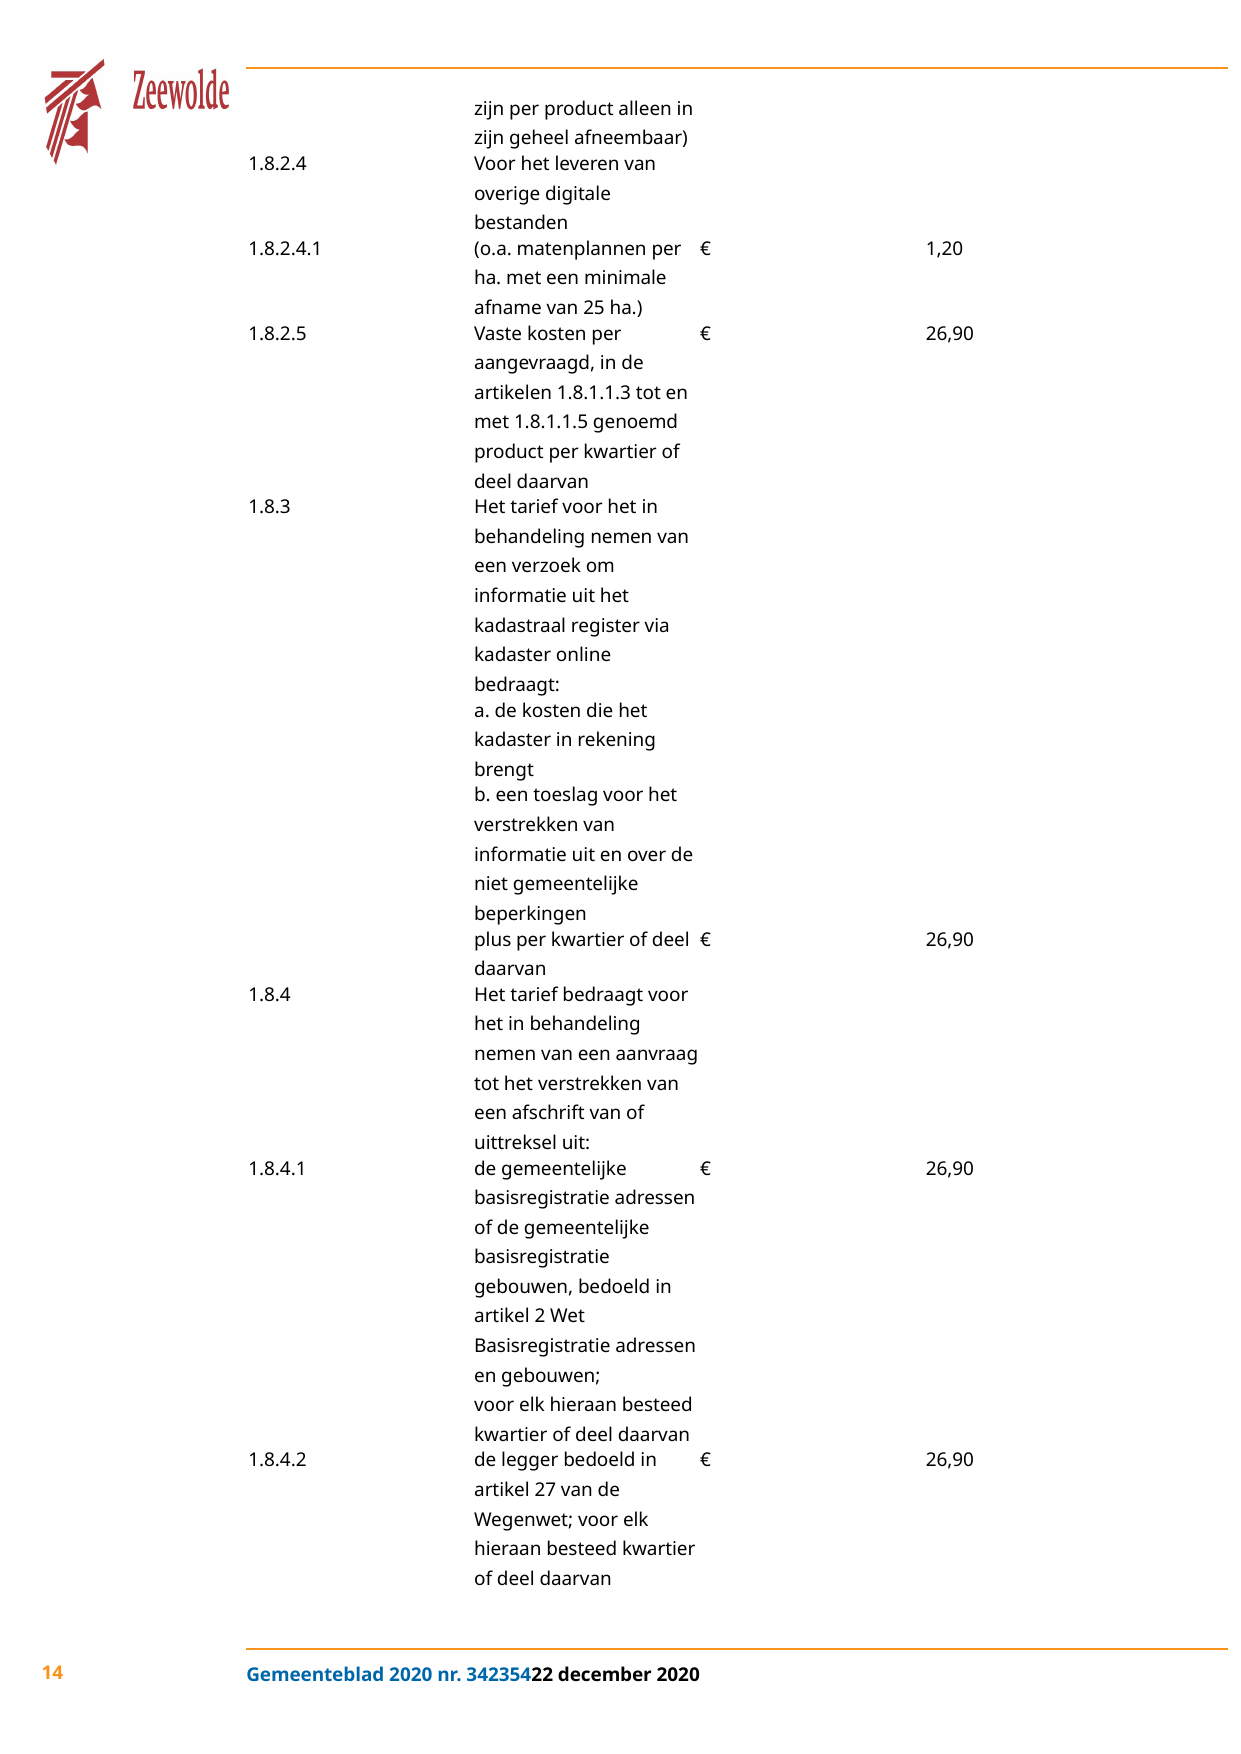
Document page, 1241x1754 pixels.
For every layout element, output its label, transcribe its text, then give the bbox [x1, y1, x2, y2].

table_cell de gemeentelijke basisregistratie adressen of de gemeentelijke basisregistratie gebouwen, bedoeld in artikel 2 Wet Basisregistratie adressen en gebouwen; voor elk hieraan besteed kwartier of deel daarvan [474, 1155, 700, 1447]
table_cell 1.8.2.4.1 [248, 235, 474, 320]
table_cell [700, 782, 926, 926]
table_cell 1.8.2.5 [248, 320, 474, 493]
table_cell (o.a. matenplannen per ha. met een minimale afname van 25 ha.) [474, 235, 700, 320]
table_cell € [700, 235, 926, 320]
table_cell Vaste kosten per aangevraagd, in de artikelen 1.8.1.1.3 tot en met 1.8.1.1.5 genoemd product per kwartier of deel daarvan [474, 320, 700, 493]
table_cell Het tarief voor het in behandeling nemen van een verzoek om informatie uit het kadastraal register via kadaster online bedraagt: [474, 494, 700, 697]
table_cell 1.8.4.1 [248, 1155, 474, 1447]
table_cell [926, 981, 1152, 1155]
table_cell 26,90 [926, 1447, 1152, 1591]
table_cell € [700, 320, 926, 493]
table_cell plus per kwartier of deel daarvan [474, 926, 700, 981]
table_cell [926, 95, 1152, 150]
table_cell [248, 697, 474, 782]
table_cell € [700, 1447, 926, 1591]
table_cell 1.8.3 [248, 494, 474, 697]
table_cell [926, 782, 1152, 926]
table_cell [700, 697, 926, 782]
table_cell a. de kosten die het kadaster in rekening brengt [474, 697, 700, 782]
table_cell 1.8.4.2 [248, 1447, 474, 1591]
table_cell Voor het leveren van overige digitale bestanden [474, 150, 700, 235]
table_cell b. een toeslag voor het verstrekken van informatie uit en over de niet gemeentelijke beperkingen [474, 782, 700, 926]
table_cell [700, 95, 926, 150]
table_cell [926, 697, 1152, 782]
table_cell 26,90 [926, 1155, 1152, 1447]
table_cell € [700, 926, 926, 981]
table_cell 26,90 [926, 926, 1152, 981]
table_cell zijn per product alleen in zijn geheel afneembaar) [474, 95, 700, 150]
table_cell [700, 150, 926, 235]
table_cell Het tarief bedraagt voor het in behandeling nemen van een aanvraag tot het verstrekken van een afschrift van of uittreksel uit: [474, 981, 700, 1155]
picture [41, 47, 231, 172]
table_cell [248, 926, 474, 981]
table_cell [700, 494, 926, 697]
table_cell 1.8.2.4 [248, 150, 474, 235]
table_cell [926, 494, 1152, 697]
table_cell [700, 981, 926, 1155]
table_cell 1.8.4 [248, 981, 474, 1155]
table_cell € [700, 1155, 926, 1447]
table_cell [248, 782, 474, 926]
table_cell [248, 95, 474, 150]
table_cell [926, 150, 1152, 235]
table_cell 1,20 [926, 235, 1152, 320]
table_cell 26,90 [926, 320, 1152, 493]
table_cell de legger bedoeld in artikel 27 van de Wegenwet; voor elk hieraan besteed kwartier of deel daarvan [474, 1447, 700, 1591]
